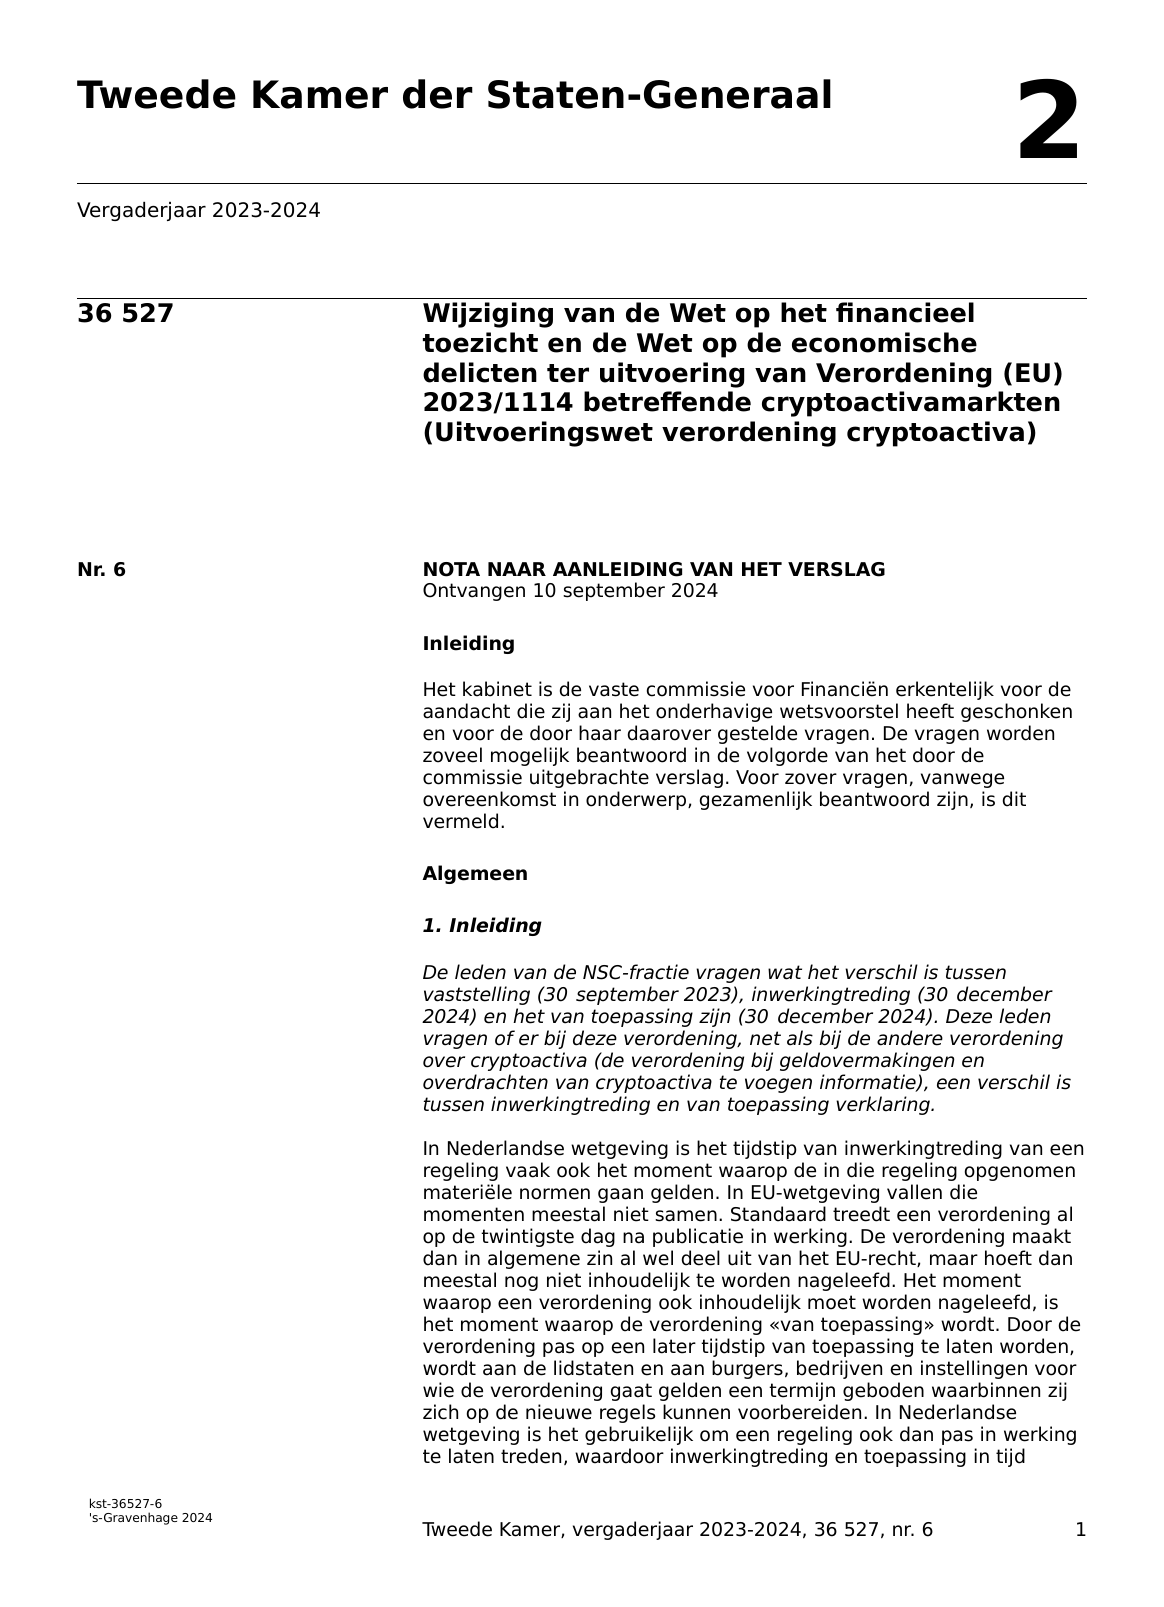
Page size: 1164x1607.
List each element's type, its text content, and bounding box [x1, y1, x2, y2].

text Het kabinet is de vaste commissie voor Financiën erkentelijk voor de aandacht die zij aan het onderhavige wetsvoorstel heeft geschonken en voor de door haar daarover gestelde vragen. De vragen worden zoveel mogelijk beantwoord in de volgorde van het door de commissie uitgebrachte verslag. Voor zover vragen, vanwege overeenkomst in onderwerp, gezamenlijk beantwoord zijn, is dit vermeld. [422, 679, 1087, 833]
text 's-Gravenhage 2024 [88, 1511, 323, 1525]
text Ontvangen 10 september 2024 [422, 580, 1087, 602]
text De leden van de NSC-fractie vragen wat het verschil is tussen vaststelling (30 september 2023), inwerkingtreding (30 december 2024) en het van toepassing zijn (30 december 2024). Deze leden vragen of er bij deze verordening, net als bij de andere verordening over cryptoactiva (de verordening bij geldovermakingen en overdrachten van cryptoactiva te voegen informatie), een verschil is tussen inwerkingtreding en van toepassing verklaring. [422, 962, 1087, 1116]
subtitle Algemeen [422, 863, 1087, 885]
table_header Tweede Kamer der Staten-Generaal [77, 59, 886, 183]
table_header 2 [886, 59, 1087, 183]
subtitle Inleiding [422, 632, 1087, 654]
text kst-36527-6 [88, 1497, 323, 1511]
table_cell Vergaderjaar 2023-2024 [77, 184, 1087, 298]
subtitle Nr. 6 NOTA NAAR AANLEIDING VAN HET VERSLAG [77, 558, 1087, 580]
text In Nederlandse wetgeving is het tijdstip van inwerkingtreding van een regeling vaak ook het moment waarop de in die regeling opgenomen materiële normen gaan gelden. In EU-wetgeving vallen die momenten meestal niet samen. Standaard treedt een verordening al op de twintigste dag na publicatie in werking. De verordening maakt dan in algemene zin al wel deel uit van het EU-recht, maar hoeft dan meestal nog niet inhoudelijk te worden nageleefd. Het moment waarop een verordening ook inhoudelijk moet worden nageleefd, is het moment waarop de verordening «van toepassing» wordt. Door de verordening pas op een later tijdstip van toepassing te laten worden, wordt aan de lidstaten en aan burgers, bedrijven en instellingen voor wie de verordening gaat gelden een termijn geboden waarbinnen zij zich op de nieuwe regels kunnen voorbereiden. In Nederlandse wetgeving is het gebruikelijk om een regeling ook dan pas in werking te laten treden, waardoor inwerkingtreding en toepassing in tijd [422, 1138, 1087, 1468]
subtitle 1. Inleiding [422, 915, 1087, 937]
subtitle 36 527 Wijziging van de Wet op het financieel toezicht en de Wet op de economische delicten ter uitvoering van Verordening (EU) 2023/1114 betreffende cryptoactivamarkten (Uitvoeringswet verordening cryptoactiva) [77, 299, 1087, 447]
